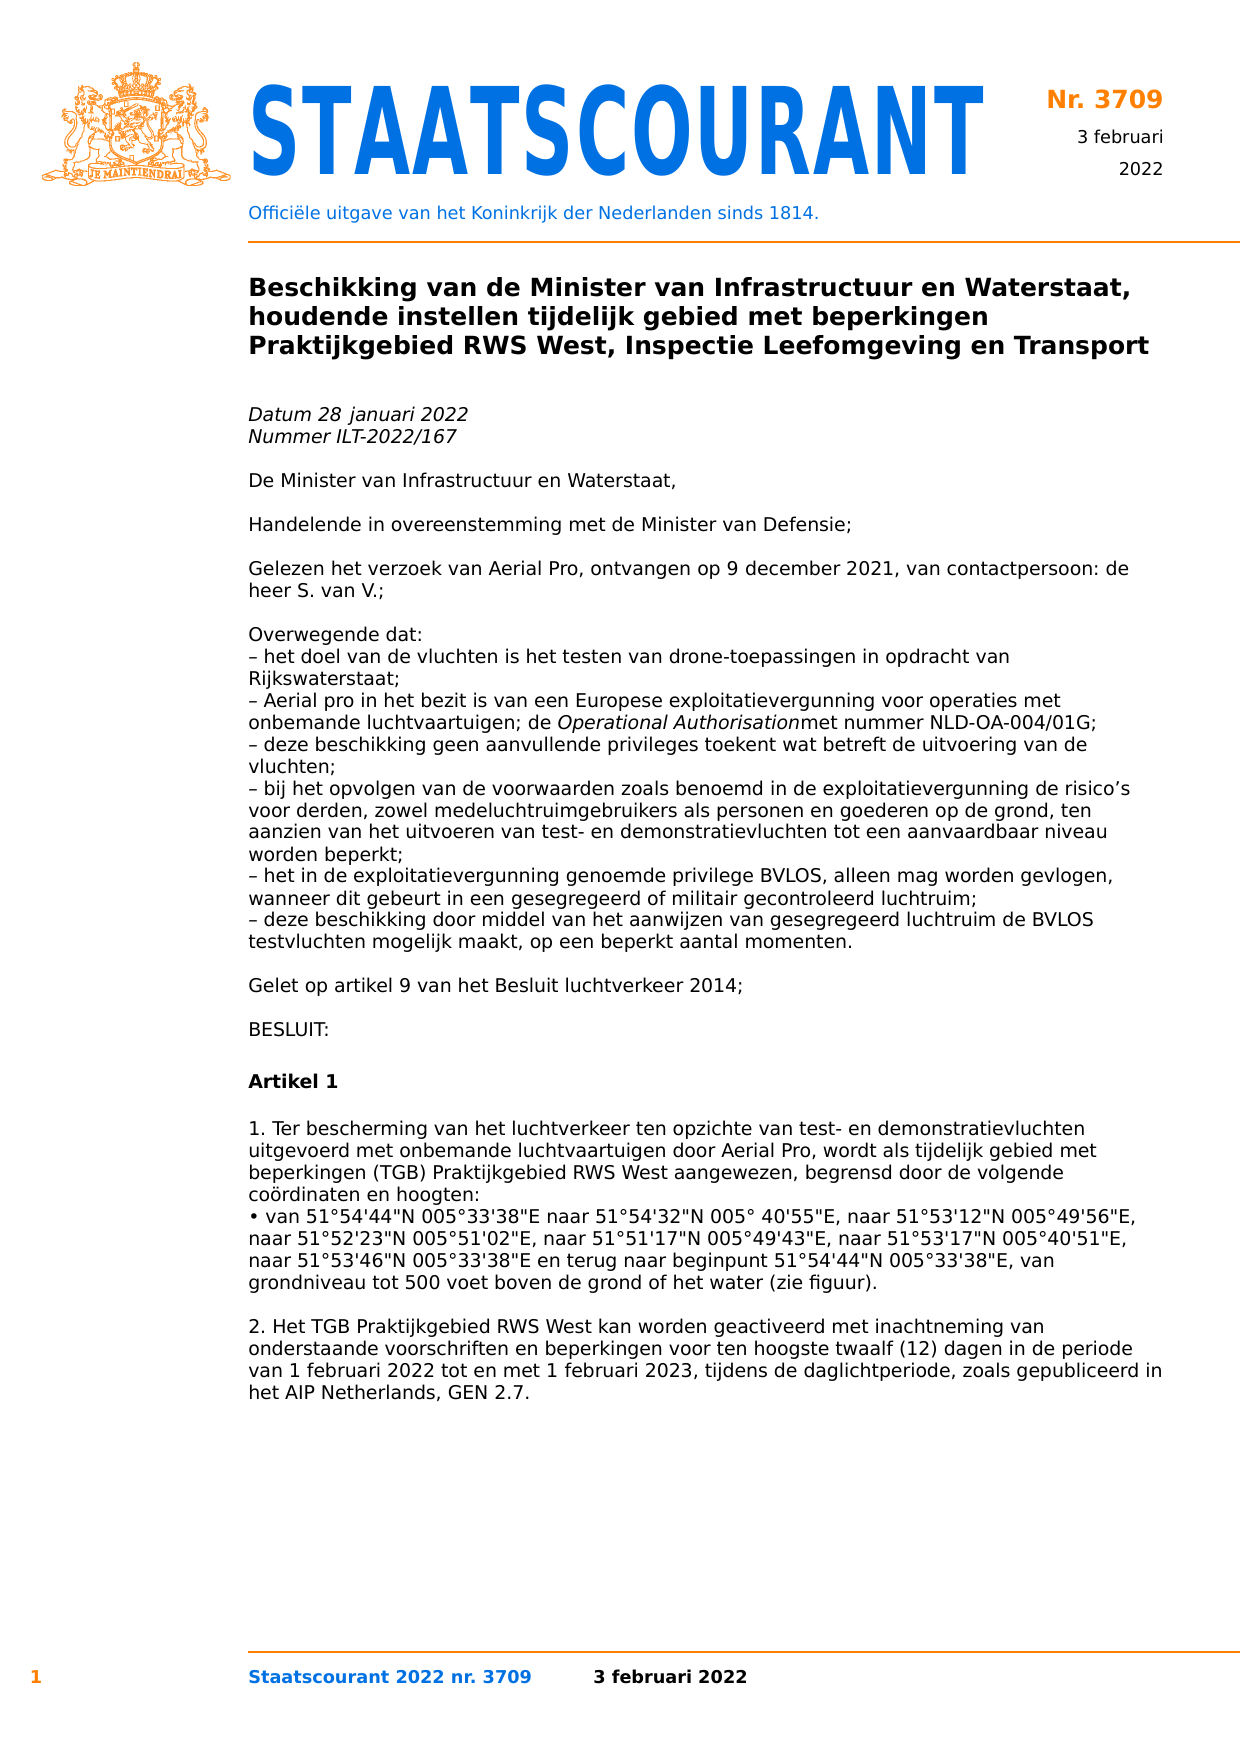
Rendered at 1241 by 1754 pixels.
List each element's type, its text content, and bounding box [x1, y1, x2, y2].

text 1. Ter bescherming van het luchtverkeer ten opzichte van test- en demonstratievluchten uitgevoerd met onbemande luchtvaartuigen door Aerial Pro, wordt als tijdelijk gebied met beperkingen (TGB) Praktijkgebied RWS West aangewezen, begrensd door de volgende coördinaten en hoogten: [248, 1118, 1163, 1206]
table_header STAATSCOURANT [248, 62, 998, 203]
table_header [25, 62, 248, 241]
text – het doel van de vluchten is het testen van drone-toepassingen in opdracht van Rijkswaterstaat; [248, 646, 1163, 689]
subtitle Beschikking van de Minister van Infrastructuur en Waterstaat, houdende instellen tijdelijk gebied met beperkingen Praktijkgebied RWS West, Inspectie Leefomgeving en Transport [248, 273, 1163, 361]
table_cell 3 februari [998, 121, 1240, 153]
table_header Nr. 3709 [998, 62, 1240, 121]
text Overwegende dat: [248, 624, 1163, 646]
text Nummer ILT-2022/167 [248, 426, 1163, 448]
text – het in de exploitatievergunning genoemde privilege BVLOS, alleen mag worden gevlogen, wanneer dit gebeurt in een gesegregeerd of militair gecontroleerd luchtruim; [248, 865, 1163, 909]
text De Minister van Infrastructuur en Waterstaat, [248, 470, 1163, 492]
text – deze beschikking geen aanvullende privileges toekent wat betreft de uitvoering van de vluchten; [248, 733, 1163, 777]
text Datum 28 januari 2022 [248, 404, 1163, 426]
text • van 51°54'44"N 005°33'38"E naar 51°54'32"N 005° 40'55"E, naar 51°53'12"N 005°49'56"E, naar 51°52'23"N 005°51'02"E, naar 51°51'17"N 005°49'43"E, naar 51°53'17"N 005°40'51"E, naar 51°53'46"N 005°33'38"E en terug naar beginpunt 51°54'44"N 005°33'38"E, van grondniveau tot 500 voet boven de grond of het water (zie figuur). [248, 1206, 1163, 1294]
table_cell 2022 [998, 153, 1240, 203]
text Gelezen het verzoek van Aerial Pro, ontvangen op 9 december 2021, van contactpersoon: de heer S. van V.; [248, 558, 1163, 602]
picture [41, 62, 231, 186]
text – bij het opvolgen van de voorwaarden zoals benoemd in de exploitatievergunning de risico’s voor derden, zowel medeluchtruimgebruikers als personen en goederen op de grond, ten aanzien van het uitvoeren van test- en demonstratievluchten tot een aanvaardbaar niveau worden beperkt; [248, 777, 1163, 865]
table_cell Officiële uitgave van het Koninkrijk der Nederlanden sinds 1814. [248, 203, 1240, 241]
text Handelende in overeenstemming met de Minister van Defensie; [248, 514, 1163, 536]
text – Aerial pro in het bezit is van een Europese exploitatievergunning voor operaties met onbemande luchtvaartuigen; de Operational Authorisationmet nummer NLD-OA-004/01G; [248, 689, 1163, 733]
text BESLUIT: [248, 1019, 1163, 1041]
text – deze beschikking door middel van het aanwijzen van gesegregeerd luchtruim de BVLOS testvluchten mogelijk maakt, op een beperkt aantal momenten. [248, 909, 1163, 953]
text Gelet op artikel 9 van het Besluit luchtverkeer 2014; [248, 975, 1163, 997]
text 2. Het TGB Praktijkgebied RWS West kan worden geactiveerd met inachtneming van onderstaande voorschriften en beperkingen voor ten hoogste twaalf (12) dagen in de periode van 1 februari 2022 tot en met 1 februari 2023, tijdens de daglichtperiode, zoals gepubliceerd in het AIP Netherlands, GEN 2.7. [248, 1316, 1163, 1404]
subtitle Artikel 1 [248, 1071, 1163, 1093]
